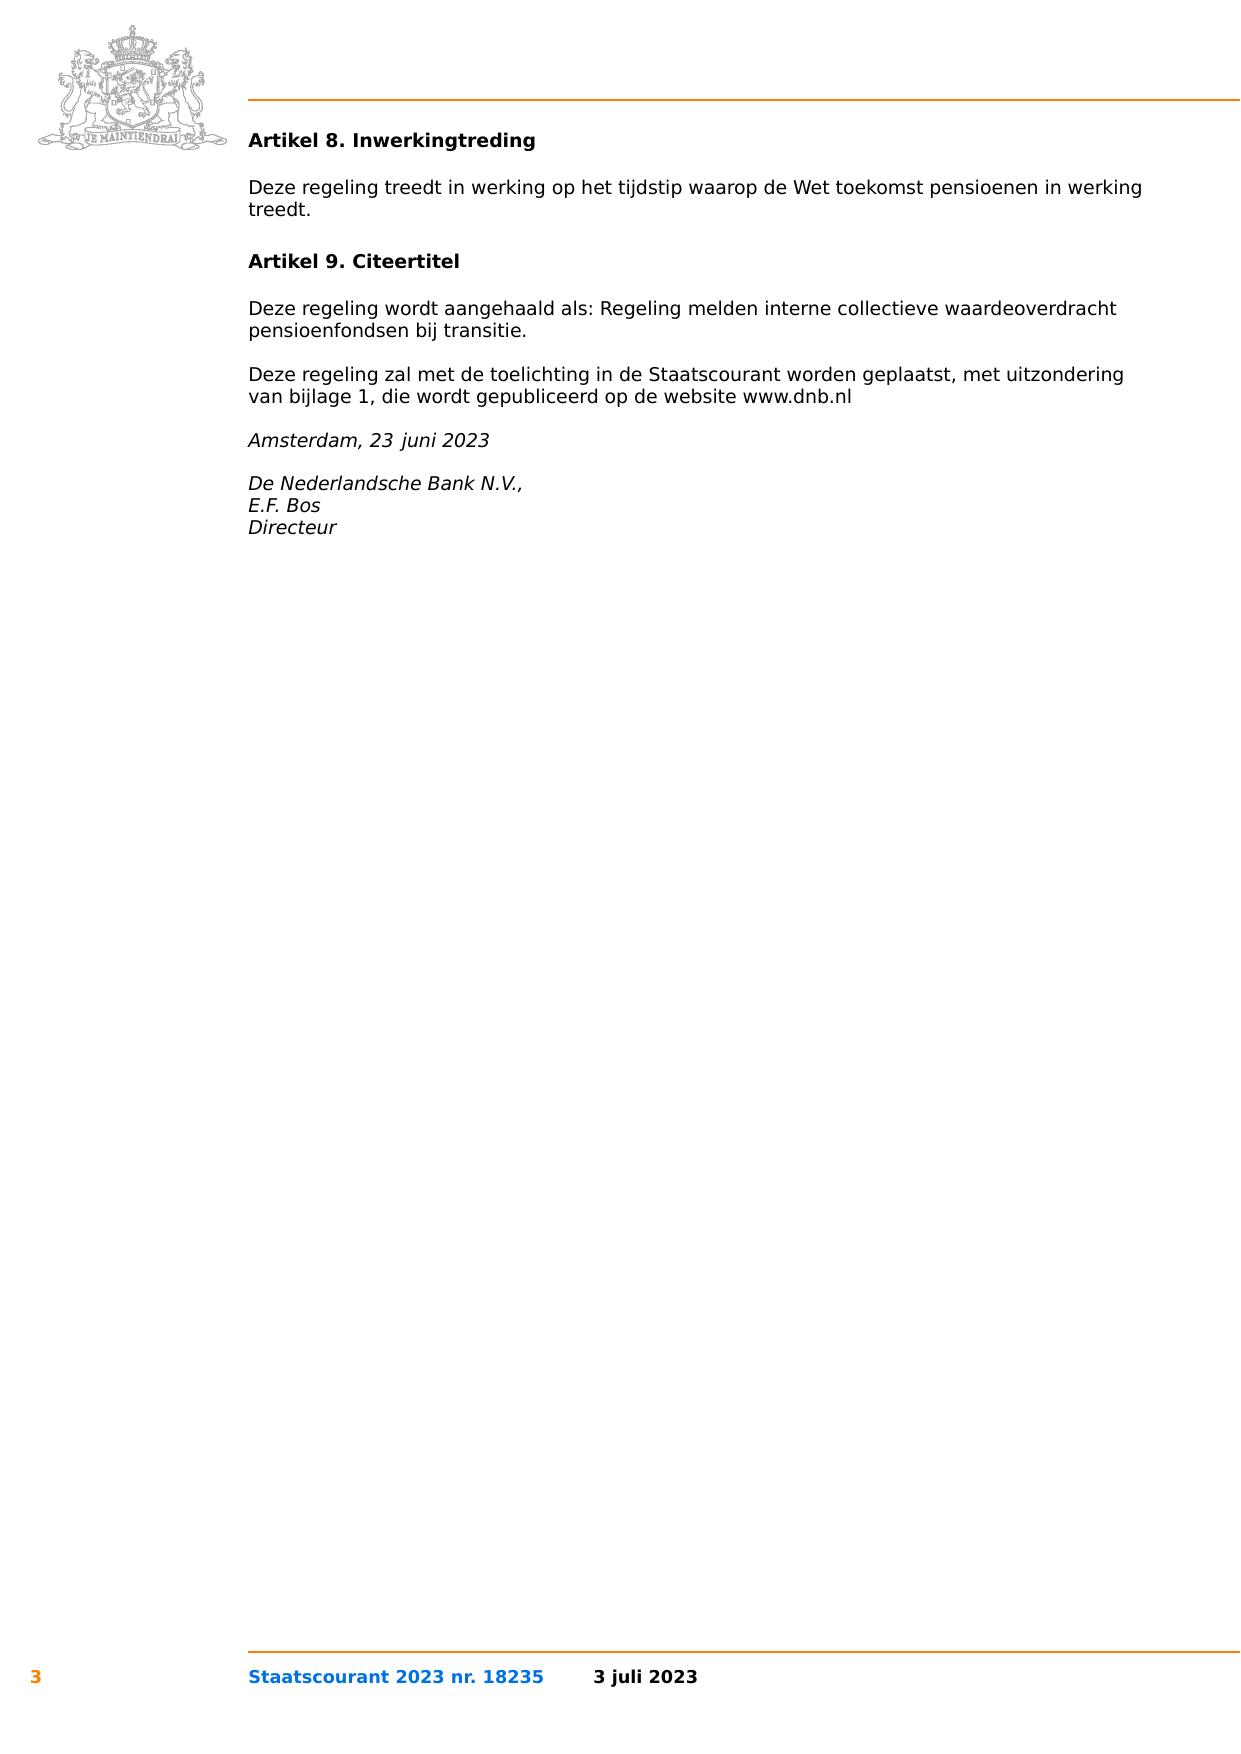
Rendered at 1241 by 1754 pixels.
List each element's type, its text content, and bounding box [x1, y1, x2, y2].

text Deze regeling treedt in werking op het tijdstip waarop de Wet toekomst pensioenen in werking treedt. [248, 177, 1163, 221]
text Amsterdam, 23 juni 2023 [248, 429, 1163, 451]
text Deze regeling wordt aangehaald als: Regeling melden interne collectieve waardeoverdracht pensioenfondsen bij transitie. [248, 298, 1163, 342]
text Deze regeling zal met de toelichting in de Staatscourant worden geplaatst, met uitzondering van bijlage 1, die wordt gepubliceerd op de website www.dnb.nl [248, 364, 1163, 408]
text De Nederlandsche Bank N.V., E.F. Bos Directeur [248, 473, 1163, 539]
subtitle Artikel 9. Citeertitel [248, 251, 1163, 273]
picture [38, 25, 227, 150]
subtitle Artikel 8. Inwerkingtreding [248, 130, 1163, 152]
